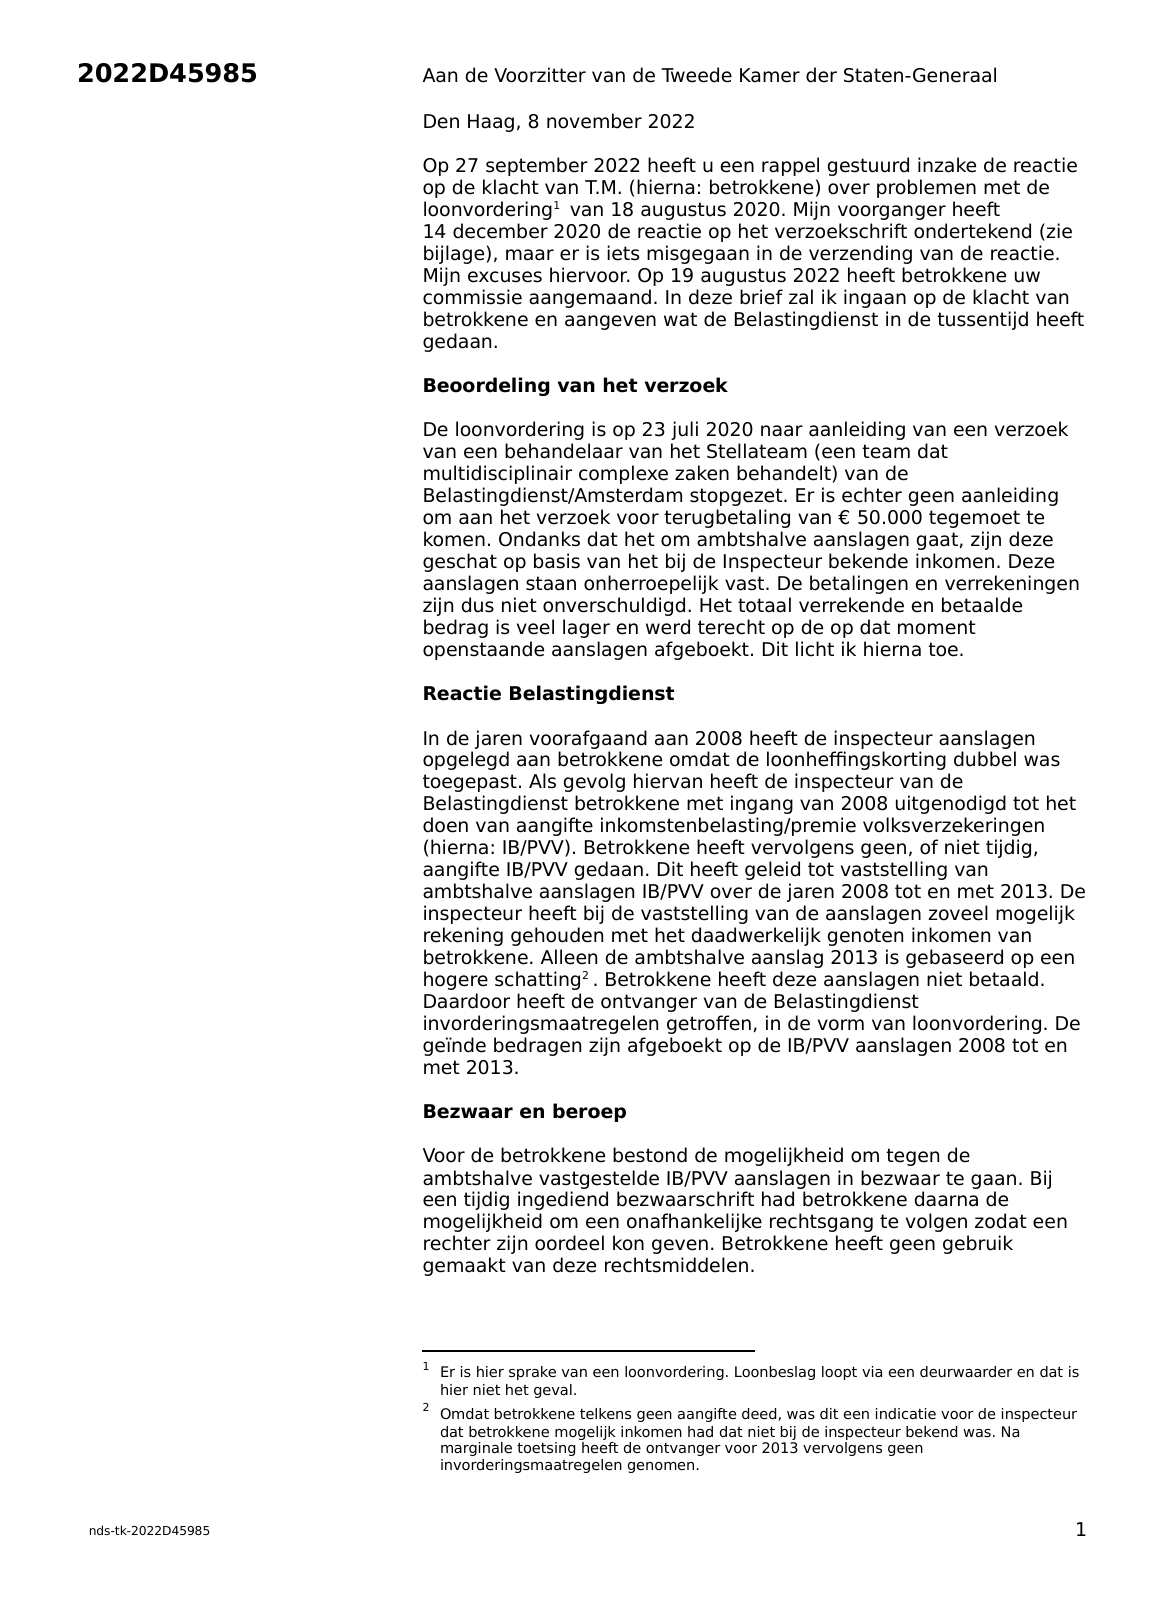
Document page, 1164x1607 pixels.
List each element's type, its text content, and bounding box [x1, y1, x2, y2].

text Voor de betrokkene bestond de mogelijkheid om tegen de ambtshalve vastgestelde IB/PVV aanslagen in bezwaar te gaan. Bij een tijdig ingediend bezwaarschrift had betrokkene daarna de mogelijkheid om een onafhankelijke rechtsgang te volgen zodat een rechter zijn oordeel kon geven. Betrokkene heeft geen gebruik gemaakt van deze rechtsmiddelen. [422, 1145, 1087, 1277]
text 2022D45985 Aan de Voorzitter van de Tweede Kamer der Staten-Generaal [77, 59, 1087, 89]
text Den Haag, 8 november 2022 [422, 111, 1087, 133]
subtitle Beoordeling van het verzoek [422, 375, 1087, 397]
text Op 27 september 2022 heeft u een rappel gestuurd inzake de reactie op de klacht van T.M. (hierna: betrokkene) over problemen met de loonvordering van 18 augustus 2020. Mijn voorganger heeft 14 december 2020 de reactie op het verzoekschrift ondertekend (zie bijlage), maar er is iets misgegaan in de verzending van de reactie. Mijn excuses hiervoor. Op 19 augustus 2022 heeft betrokkene uw commissie aangemaand. In deze brief zal ik ingaan op de klacht van betrokkene en aangeven wat de Belastingdienst in de tussentijd heeft gedaan. [422, 155, 1087, 353]
text Er is hier sprake van een loonvordering. Loonbeslag loopt via een deurwaarder en dat is hier niet het geval. [422, 1360, 1087, 1399]
text De loonvordering is op 23 juli 2020 naar aanleiding van een verzoek van een behandelaar van het Stellateam (een team dat multidisciplinair complexe zaken behandelt) van de Belastingdienst/Amsterdam stopgezet. Er is echter geen aanleiding om aan het verzoek voor terugbetaling van € 50.000 tegemoet te komen. Ondanks dat het om ambtshalve aanslagen gaat, zijn deze geschat op basis van het bij de Inspecteur bekende inkomen. Deze aanslagen staan onherroepelijk vast. De betalingen en verrekeningen zijn dus niet onverschuldigd. Het totaal verrekende en betaalde bedrag is veel lager en werd terecht op de op dat moment openstaande aanslagen afgeboekt. Dit licht ik hierna toe. [422, 419, 1087, 661]
subtitle Reactie Belastingdienst [422, 683, 1087, 705]
text In de jaren voorafgaand aan 2008 heeft de inspecteur aanslagen opgelegd aan betrokkene omdat de loonheffingskorting dubbel was toegepast. Als gevolg hiervan heeft de inspecteur van de Belastingdienst betrokkene met ingang van 2008 uitgenodigd tot het doen van aangifte inkomstenbelasting/premie volksverzekeringen (hierna: IB/PVV). Betrokkene heeft vervolgens geen, of niet tijdig, aangifte IB/PVV gedaan. Dit heeft geleid tot vaststelling van ambtshalve aanslagen IB/PVV over de jaren 2008 tot en met 2013. De inspecteur heeft bij de vaststelling van de aanslagen zoveel mogelijk rekening gehouden met het daadwerkelijk genoten inkomen van betrokkene. Alleen de ambtshalve aanslag 2013 is gebaseerd op een hogere schatting. Betrokkene heeft deze aanslagen niet betaald. Daardoor heeft de ontvanger van de Belastingdienst invorderingsmaatregelen getroffen, in de vorm van loonvordering. De geïnde bedragen zijn afgeboekt op de IB/PVV aanslagen 2008 tot en met 2013. [422, 727, 1087, 1079]
text Omdat betrokkene telkens geen aangifte deed, was dit een indicatie voor de inspecteur dat betrokkene mogelijk inkomen had dat niet bij de inspecteur bekend was. Na marginale toetsing heeft de ontvanger voor 2013 vervolgens geen invorderingsmaatregelen genomen. [422, 1402, 1087, 1474]
text nds-tk-2022D45985 [88, 1524, 323, 1538]
subtitle Bezwaar en beroep [422, 1101, 1087, 1123]
